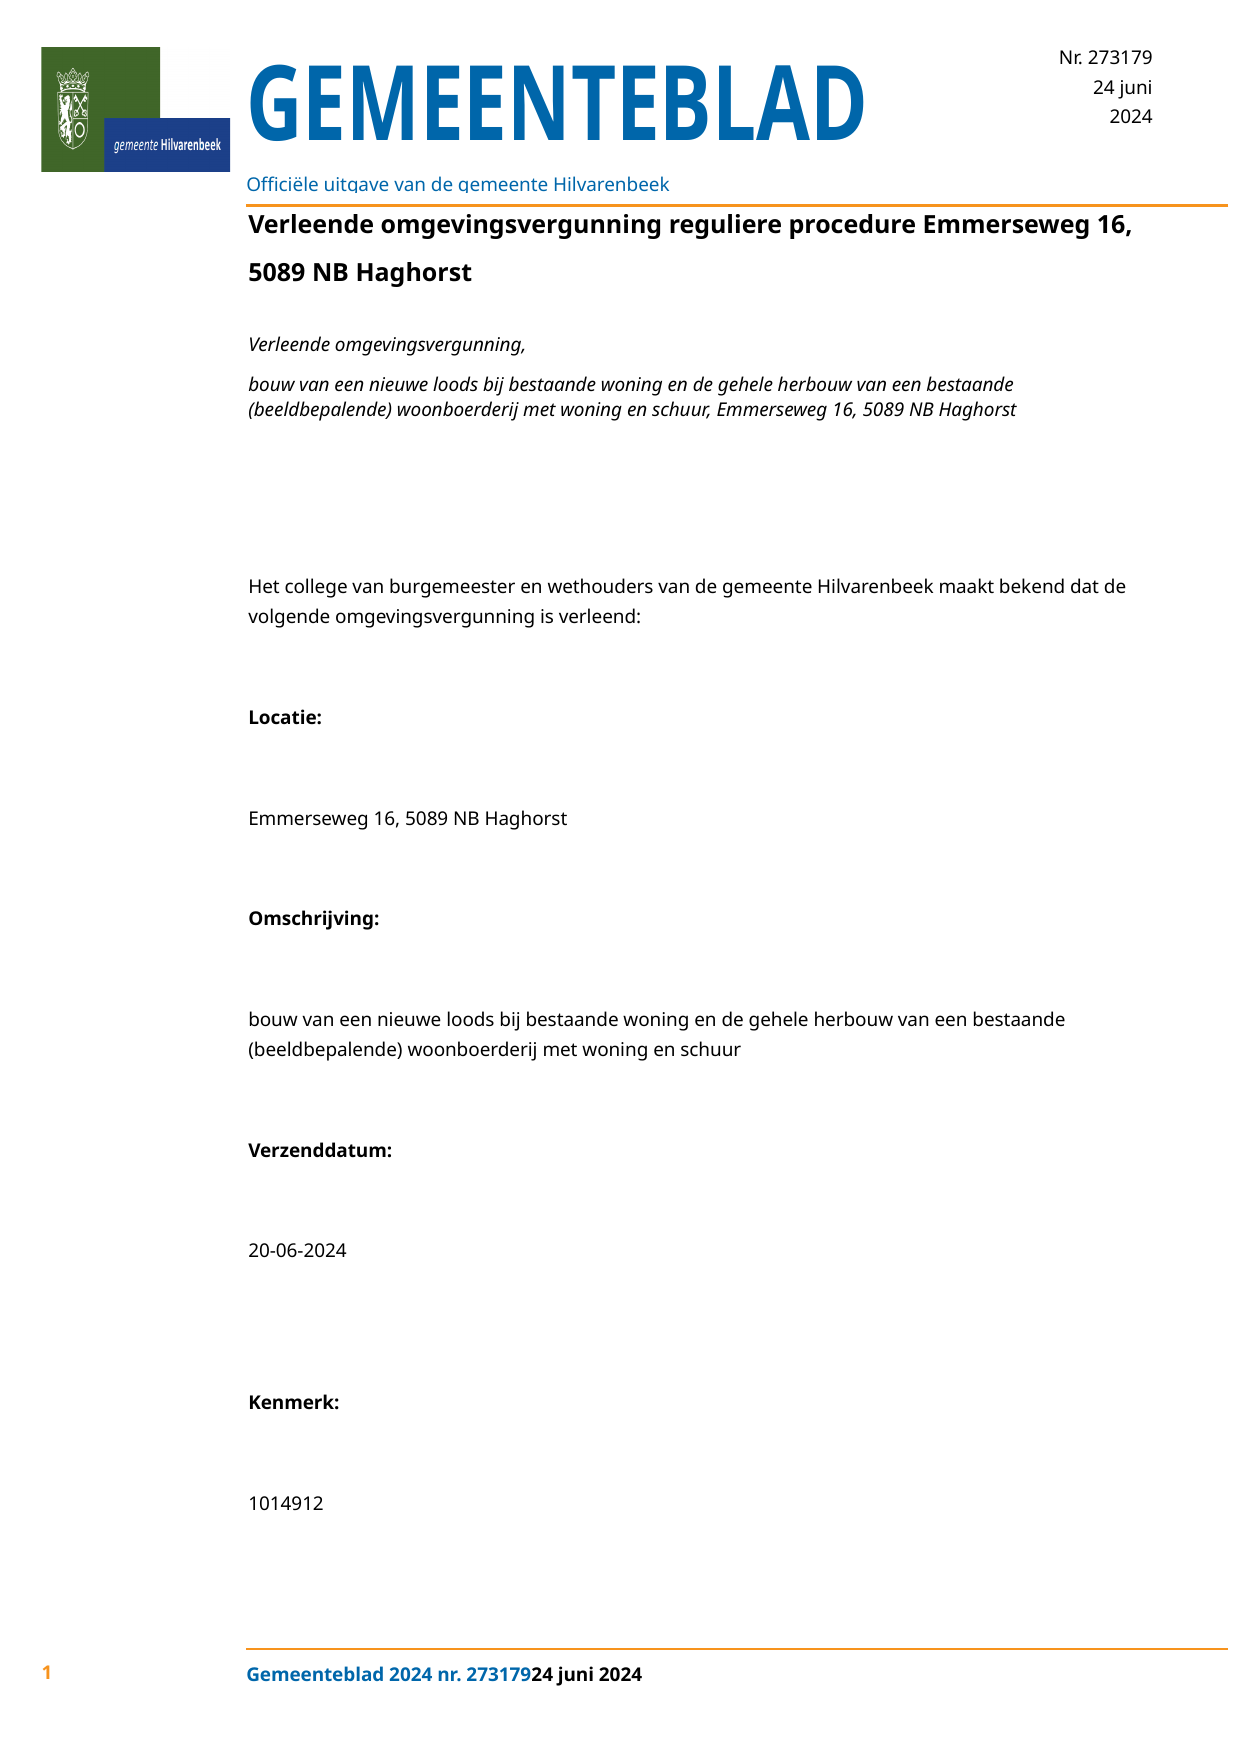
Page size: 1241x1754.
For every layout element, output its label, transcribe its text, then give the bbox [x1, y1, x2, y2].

text Het college van burgemeester en wethouders van de gemeente Hilvarenbeek maakt bekend dat de volgende omgevingsvergunning is verleend: [248, 573, 1152, 629]
picture [41, 47, 231, 172]
text Emmerseweg 16, 5089 NB Haghorst [248, 805, 1152, 830]
text 20-06-2024 [248, 1238, 1152, 1263]
text Locatie: [248, 704, 1152, 729]
text Kenmerk: [248, 1389, 1152, 1414]
text Verleende omgevingsvergunning reguliere procedure Emmerseweg 16, 5089 NB Haghorst [248, 207, 1152, 288]
text 1014912 [248, 1490, 1152, 1515]
text Verleende omgevingsvergunning, [248, 331, 1152, 357]
text Verzenddatum: [248, 1137, 1152, 1162]
text bouw van een nieuwe loods bij bestaande woning en de gehele herbouw van een bestaande (beeldbepalende) woonboerderij met woning en schuur [248, 1006, 1152, 1062]
text Omschrijving: [248, 906, 1152, 931]
text bouw van een nieuwe loods bij bestaande woning en de gehele herbouw van een bestaande (beeldbepalende) woonboerderij met woning en schuur, Emmerseweg 16, 5089 NB Haghorst [248, 371, 1152, 422]
